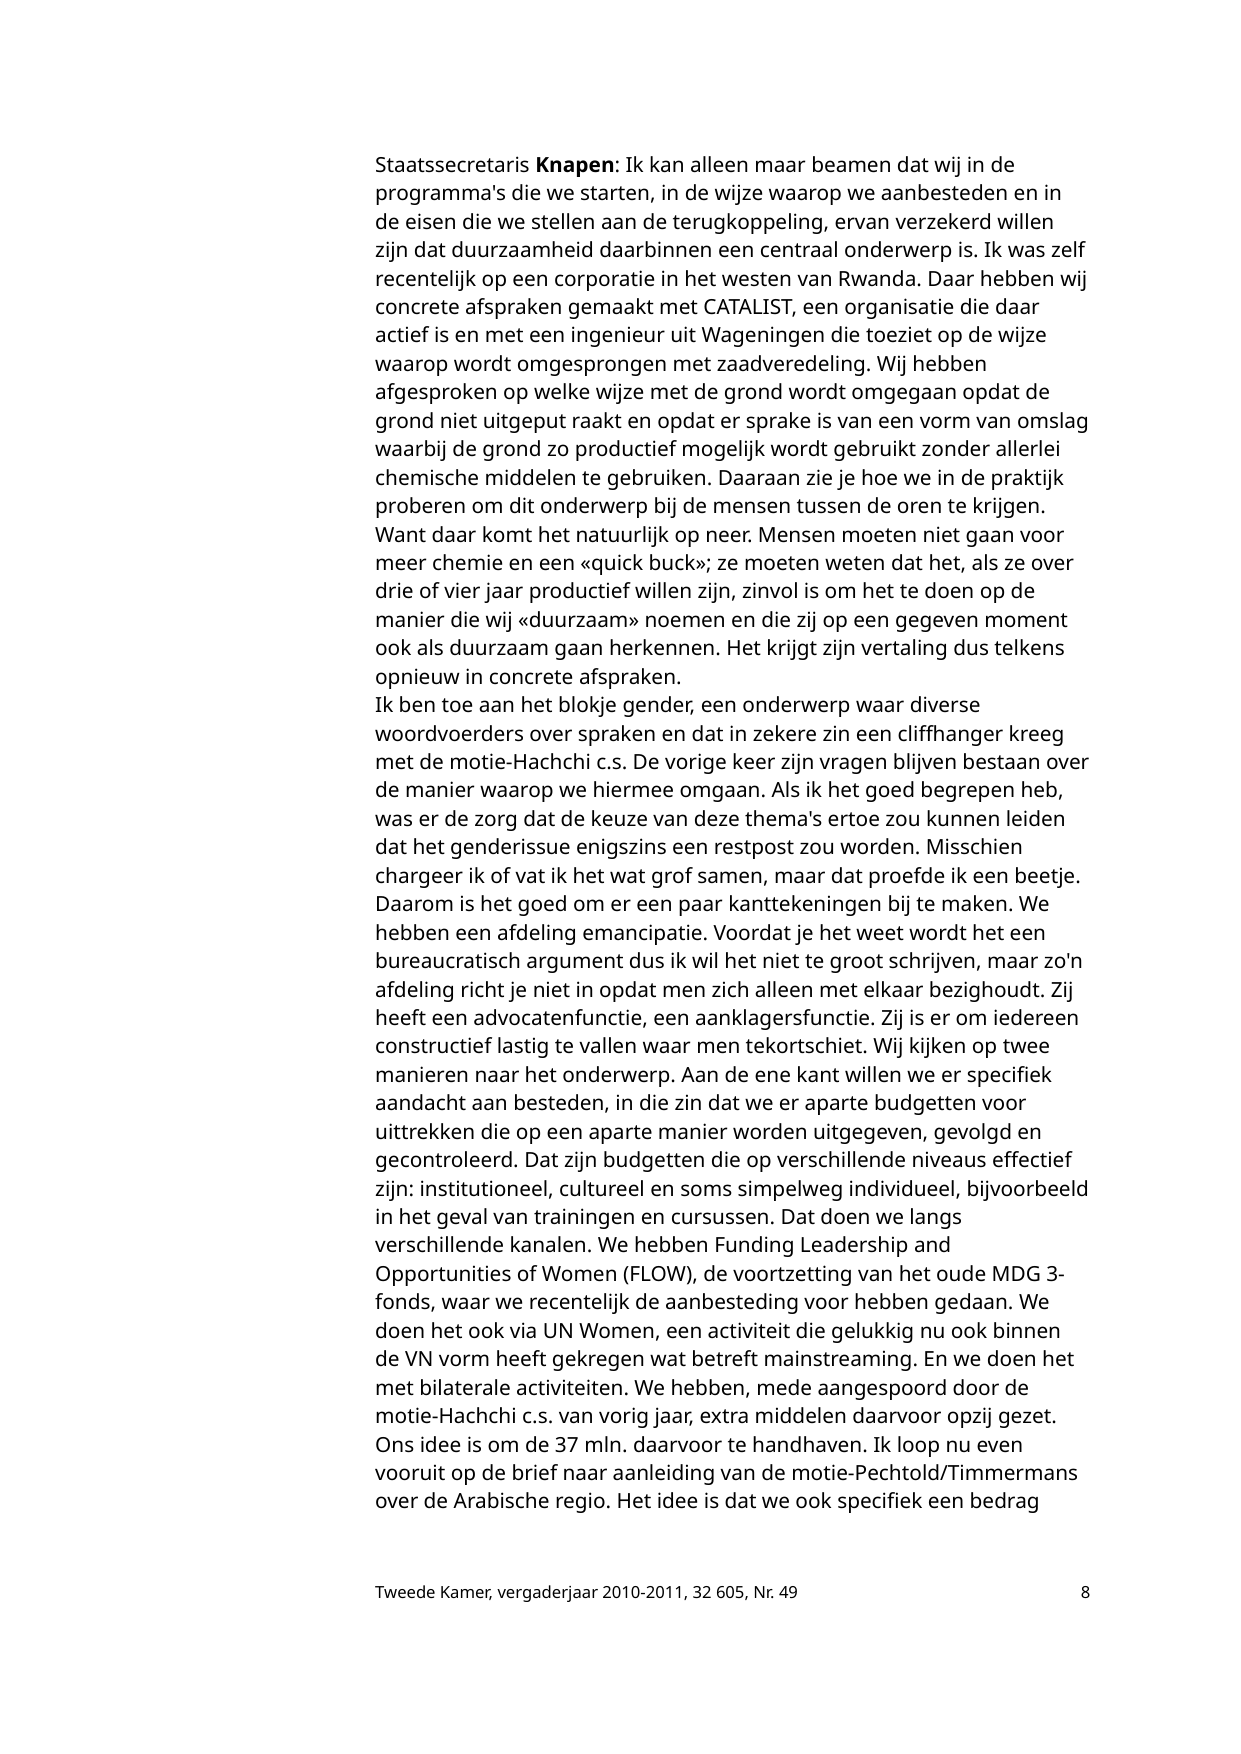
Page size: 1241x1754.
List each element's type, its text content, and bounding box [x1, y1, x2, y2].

text Staatssecretaris Knapen: Ik kan alleen maar beamen dat wij in de programma's die we starten, in de wijze waarop we aanbesteden en in de eisen die we stellen aan de terugkoppeling, ervan verzekerd willen zijn dat duurzaamheid daarbinnen een centraal onderwerp is. Ik was zelf recentelijk op een corporatie in het westen van Rwanda. Daar hebben wij concrete afspraken gemaakt met CATALIST, een organisatie die daar actief is en met een ingenieur uit Wageningen die toeziet op de wijze waarop wordt omgesprongen met zaadveredeling. Wij hebben afgesproken op welke wijze met de grond wordt omgegaan opdat de grond niet uitgeput raakt en opdat er sprake is van een vorm van omslag waarbij de grond zo productief mogelijk wordt gebruikt zonder allerlei chemische middelen te gebruiken. Daaraan zie je hoe we in de praktijk proberen om dit onderwerp bij de mensen tussen de oren te krijgen. Want daar komt het natuurlijk op neer. Mensen moeten niet gaan voor meer chemie en een «quick buck»; ze moeten weten dat het, als ze over drie of vier jaar productief willen zijn, zinvol is om het te doen op de manier die wij «duurzaam» noemen en die zij op een gegeven moment ook als duurzaam gaan herkennen. Het krijgt zijn vertaling dus telkens opnieuw in concrete afspraken. [375, 150, 1090, 690]
text Ik ben toe aan het blokje gender, een onderwerp waar diverse woordvoerders over spraken en dat in zekere zin een cliffhanger kreeg met de motie-Hachchi c.s. De vorige keer zijn vragen blijven bestaan over de manier waarop we hiermee omgaan. Als ik het goed begrepen heb, was er de zorg dat de keuze van deze thema's ertoe zou kunnen leiden dat het genderissue enigszins een restpost zou worden. Misschien chargeer ik of vat ik het wat grof samen, maar dat proefde ik een beetje. Daarom is het goed om er een paar kanttekeningen bij te maken. We hebben een afdeling emancipatie. Voordat je het weet wordt het een bureaucratisch argument dus ik wil het niet te groot schrijven, maar zo'n afdeling richt je niet in opdat men zich alleen met elkaar bezighoudt. Zij heeft een advocatenfunctie, een aanklagersfunctie. Zij is er om iedereen constructief lastig te vallen waar men tekortschiet. Wij kijken op twee manieren naar het onderwerp. Aan de ene kant willen we er specifiek aandacht aan besteden, in die zin dat we er aparte budgetten voor uittrekken die op een aparte manier worden uitgegeven, gevolgd en gecontroleerd. Dat zijn budgetten die op verschillende niveaus effectief zijn: institutioneel, cultureel en soms simpelweg individueel, bijvoorbeeld in het geval van trainingen en cursussen. Dat doen we langs verschillende kanalen. We hebben Funding Leadership and Opportunities of Women (FLOW), de voortzetting van het oude MDG 3-fonds, waar we recentelijk de aanbesteding voor hebben gedaan. We doen het ook via UN Women, een activiteit die gelukkig nu ook binnen de VN vorm heeft gekregen wat betreft mainstreaming. En we doen het met bilaterale activiteiten. We hebben, mede aangespoord door de motie-Hachchi c.s. van vorig jaar, extra middelen daarvoor opzij gezet. Ons idee is om de 37 mln. daarvoor te handhaven. Ik loop nu even vooruit op de brief naar aanleiding van de motie-Pechtold/Timmermans over de Arabische regio. Het idee is dat we ook specifiek een bedrag [375, 690, 1090, 1515]
